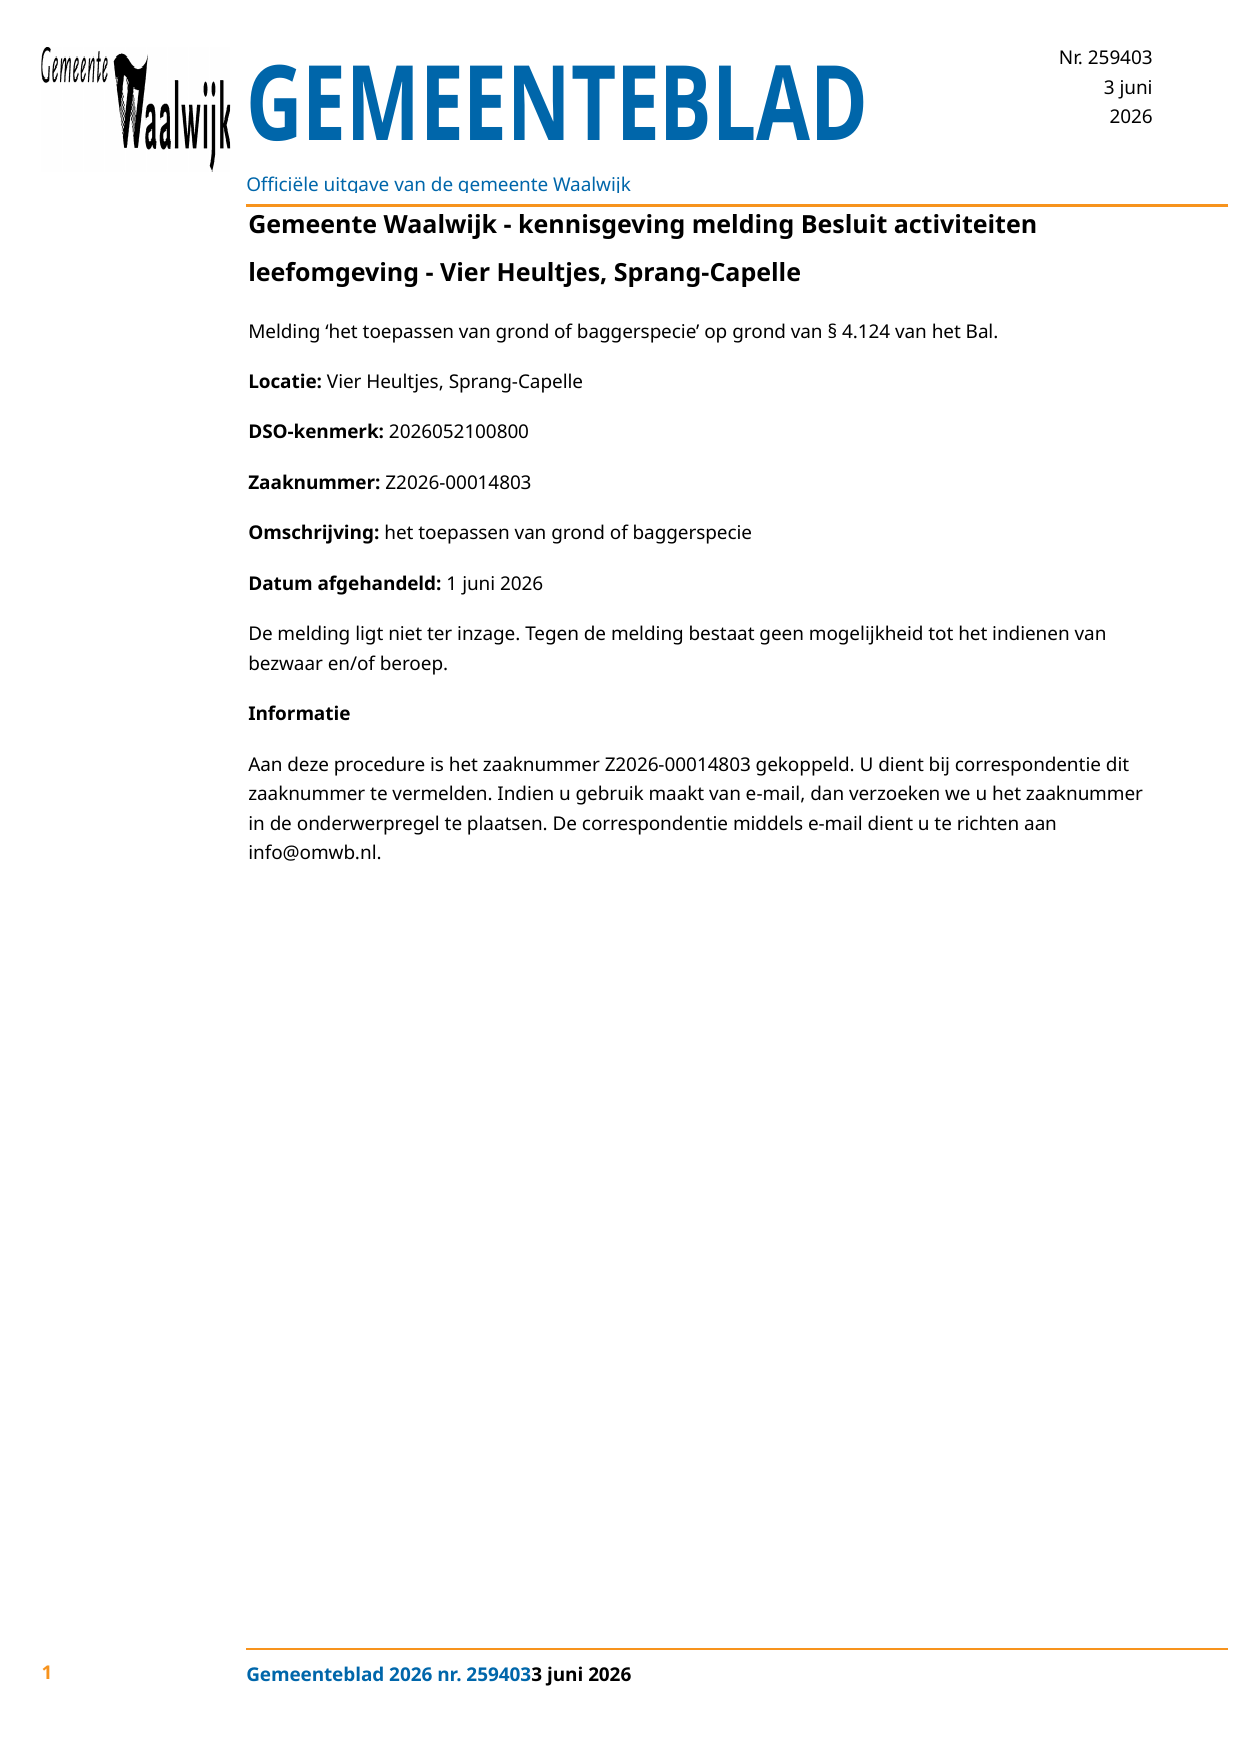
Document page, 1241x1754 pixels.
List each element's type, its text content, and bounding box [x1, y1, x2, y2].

text Zaaknummer: Z2026-00014803 [248, 469, 1152, 495]
picture [41, 47, 231, 172]
text De melding ligt niet ter inzage. Tegen de melding bestaat geen mogelijkheid tot het indienen van bezwaar en/of beroep. [248, 620, 1152, 676]
text Omschrijving: het toepassen van grond of baggerspecie [248, 519, 1152, 545]
text Locatie: Vier Heultjes, Sprang-Capelle [248, 368, 1152, 394]
text Informatie [248, 700, 1152, 726]
text Gemeente Waalwijk - kennisgeving melding Besluit activiteiten leefomgeving - Vier Heultjes, Sprang-Capelle [248, 207, 1152, 288]
text Datum afgehandeld: 1 juni 2026 [248, 570, 1152, 596]
text Aan deze procedure is het zaaknummer Z2026-00014803 gekoppeld. U dient bij correspondentie dit zaaknummer te vermelden. Indien u gebruik maakt van e-mail, dan verzoeken we u het zaaknummer in de onderwerpregel te plaatsen. De correspondentie middels e-mail dient u te richten aan info@omwb.nl. [248, 751, 1152, 865]
text DSO-kenmerk: 2026052100800 [248, 419, 1152, 444]
text Melding ‘het toepassen van grond of baggerspecie’ op grond van § 4.124 van het Bal. [248, 318, 1152, 344]
